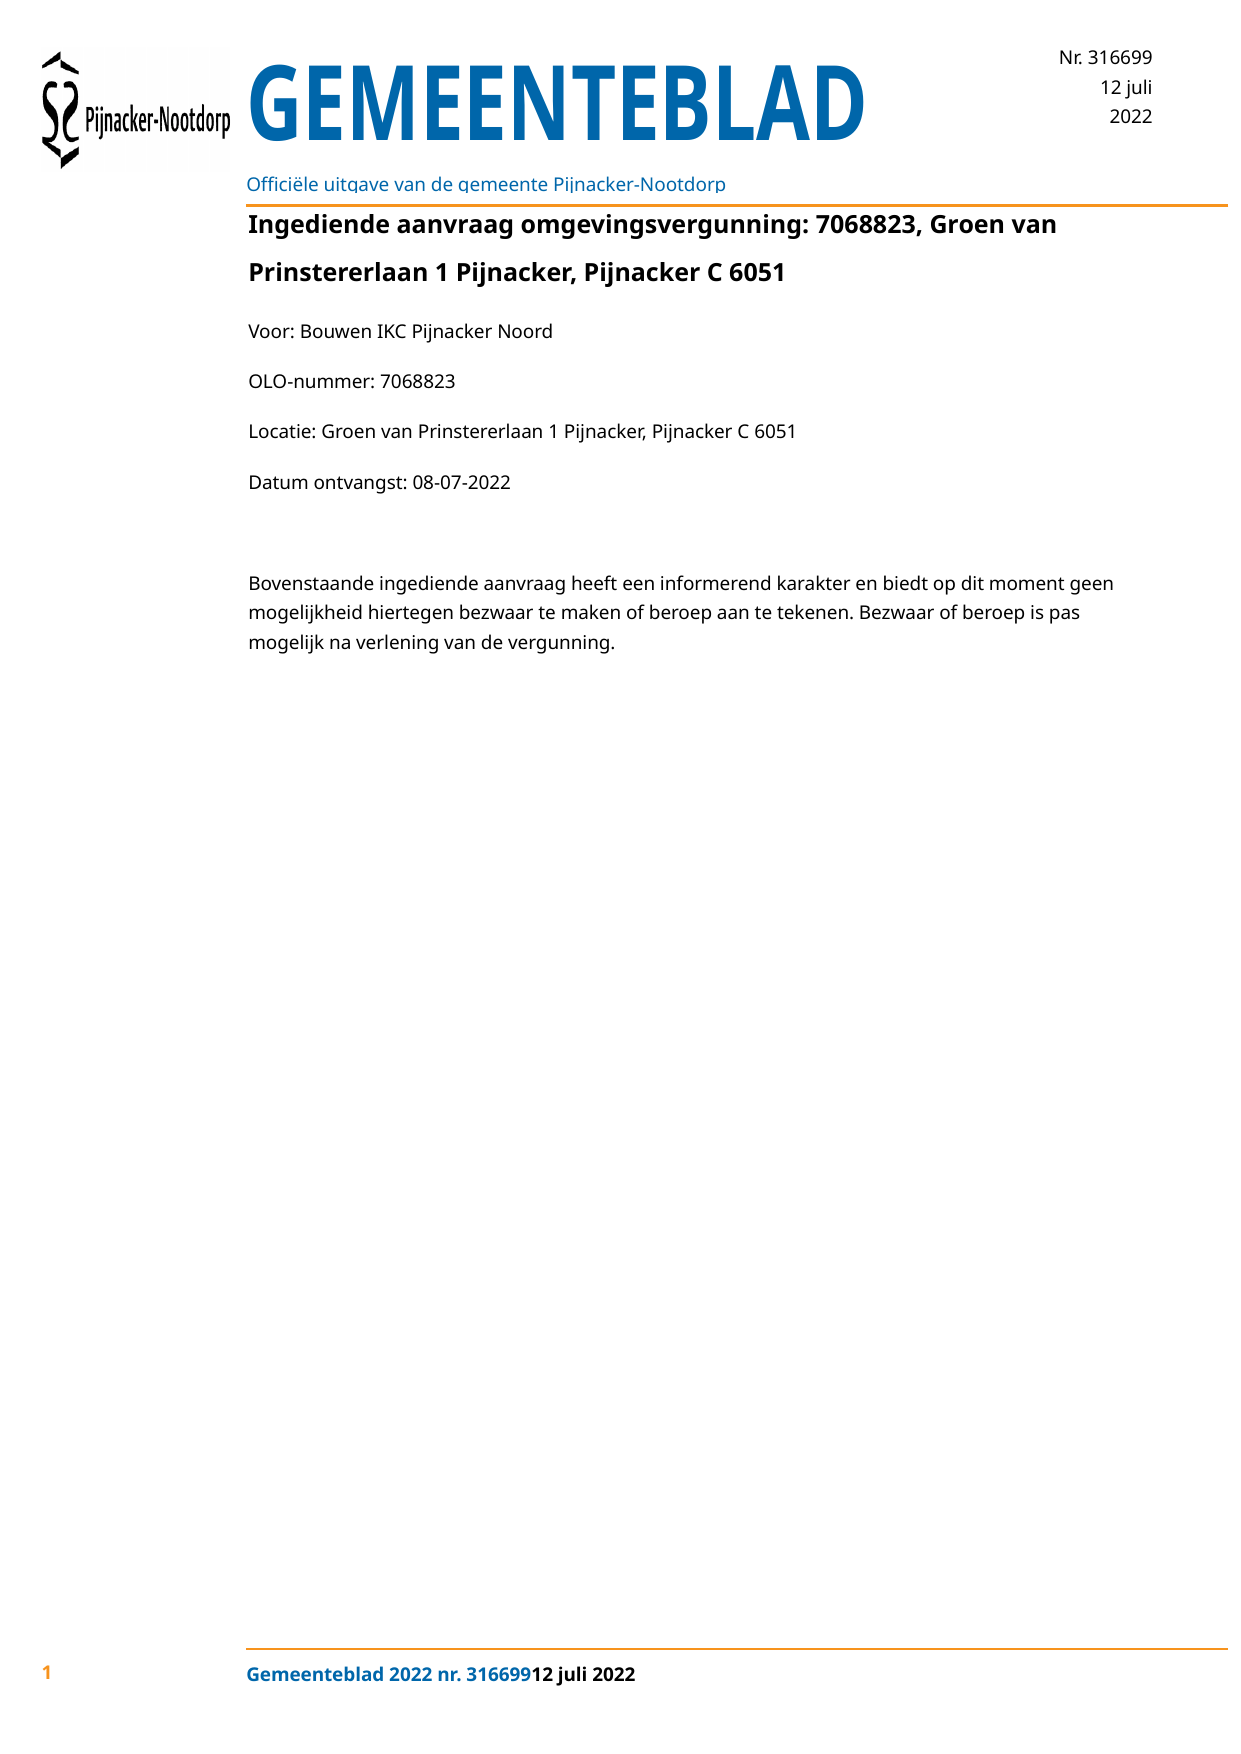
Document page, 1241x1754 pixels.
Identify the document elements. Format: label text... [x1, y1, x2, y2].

picture [41, 47, 231, 172]
text Ingediende aanvraag omgevingsvergunning: 7068823, Groen van Prinstererlaan 1 Pijnacker, Pijnacker C 6051 [248, 207, 1152, 288]
text Locatie: Groen van Prinstererlaan 1 Pijnacker, Pijnacker C 6051 [248, 419, 1152, 444]
text OLO-nummer: 7068823 [248, 368, 1152, 394]
text Voor: Bouwen IKC Pijnacker Noord [248, 318, 1152, 344]
text Bovenstaande ingediende aanvraag heeft een informerend karakter en biedt op dit moment geen mogelijkheid hiertegen bezwaar te maken of beroep aan te tekenen. Bezwaar of beroep is pas mogelijk na verlening van de vergunning. [248, 570, 1152, 655]
text Datum ontvangst: 08-07-2022 [248, 469, 1152, 495]
